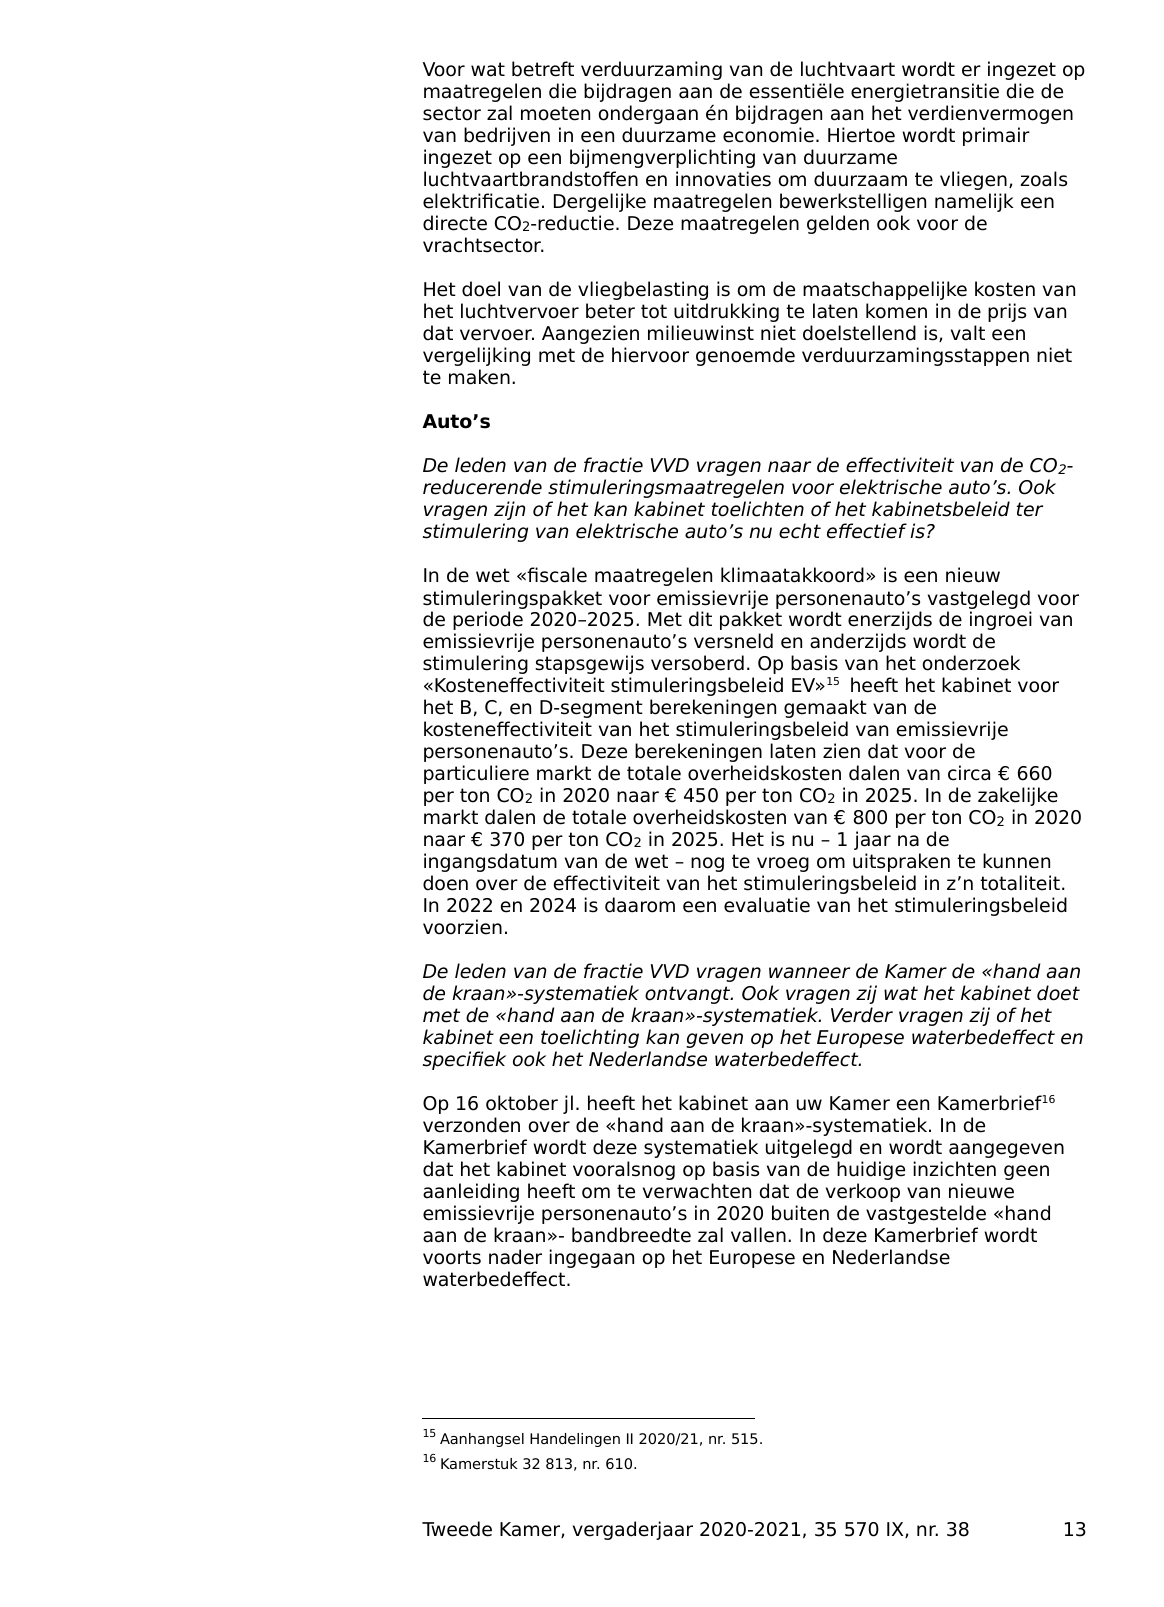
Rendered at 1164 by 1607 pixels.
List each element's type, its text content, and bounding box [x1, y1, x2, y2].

text Op 16 oktober jl. heeft het kabinet aan uw Kamer een Kamerbrief verzonden over de «hand aan de kraan»-systematiek. In de Kamerbrief wordt deze systematiek uitgelegd en wordt aangegeven dat het kabinet vooralsnog op basis van de huidige inzichten geen aanleiding heeft om te verwachten dat de verkoop van nieuwe emissievrije personenauto’s in 2020 buiten de vastgestelde «hand aan de kraan»- bandbreedte zal vallen. In deze Kamerbrief wordt voorts nader ingegaan op het Europese en Nederlandse waterbedeffect. [422, 1093, 1087, 1291]
text Aanhangsel Handelingen II 2020/21, nr. 515. [422, 1427, 1087, 1449]
text Het doel van de vliegbelasting is om de maatschappelijke kosten van het luchtvervoer beter tot uitdrukking te laten komen in de prijs van dat vervoer. Aangezien milieuwinst niet doelstellend is, valt een vergelijking met de hiervoor genoemde verduurzamingsstappen niet te maken. [422, 279, 1087, 389]
text In de wet «fiscale maatregelen klimaatakkoord» is een nieuw stimuleringspakket voor emissievrije personenauto’s vastgelegd voor de periode 2020–2025. Met dit pakket wordt enerzijds de ingroei van emissievrije personenauto’s versneld en anderzijds wordt de stimulering stapsgewijs versoberd. Op basis van het onderzoek «Kosteneffectiviteit stimuleringsbeleid EV» heeft het kabinet voor het B, C, en D-segment berekeningen gemaakt van de kosteneffectiviteit van het stimuleringsbeleid van emissievrije personenauto’s. Deze berekeningen laten zien dat voor de particuliere markt de totale overheidskosten dalen van circa € 660 per ton CO2 in 2020 naar € 450 per ton CO2 in 2025. In de zakelijke markt dalen de totale overheidskosten van € 800 per ton CO2 in 2020 naar € 370 per ton CO2 in 2025. Het is nu – 1 jaar na de ingangsdatum van de wet – nog te vroeg om uitspraken te kunnen doen over de effectiviteit van het stimuleringsbeleid in z’n totaliteit. In 2022 en 2024 is daarom een evaluatie van het stimuleringsbeleid voorzien. [422, 565, 1087, 939]
text De leden van de fractie VVD vragen naar de effectiviteit van de CO2-reducerende stimuleringsmaatregelen voor elektrische auto’s. Ook vragen zijn of het kan kabinet toelichten of het kabinetsbeleid ter stimulering van elektrische auto’s nu echt effectief is? [422, 455, 1087, 543]
text De leden van de fractie VVD vragen wanneer de Kamer de «hand aan de kraan»-systematiek ontvangt. Ook vragen zij wat het kabinet doet met de «hand aan de kraan»-systematiek. Verder vragen zij of het kabinet een toelichting kan geven op het Europese waterbedeffect en specifiek ook het Nederlandse waterbedeffect. [422, 961, 1087, 1071]
text Kamerstuk 32 813, nr. 610. [422, 1452, 1087, 1474]
text Voor wat betreft verduurzaming van de luchtvaart wordt er ingezet op maatregelen die bijdragen aan de essentiële energietransitie die de sector zal moeten ondergaan én bijdragen aan het verdienvermogen van bedrijven in een duurzame economie. Hiertoe wordt primair ingezet op een bijmengverplichting van duurzame luchtvaartbrandstoffen en innovaties om duurzaam te vliegen, zoals elektrificatie. Dergelijke maatregelen bewerkstelligen namelijk een directe CO2-reductie. Deze maatregelen gelden ook voor de vrachtsector. [422, 59, 1087, 257]
subtitle Auto’s [422, 411, 1087, 433]
